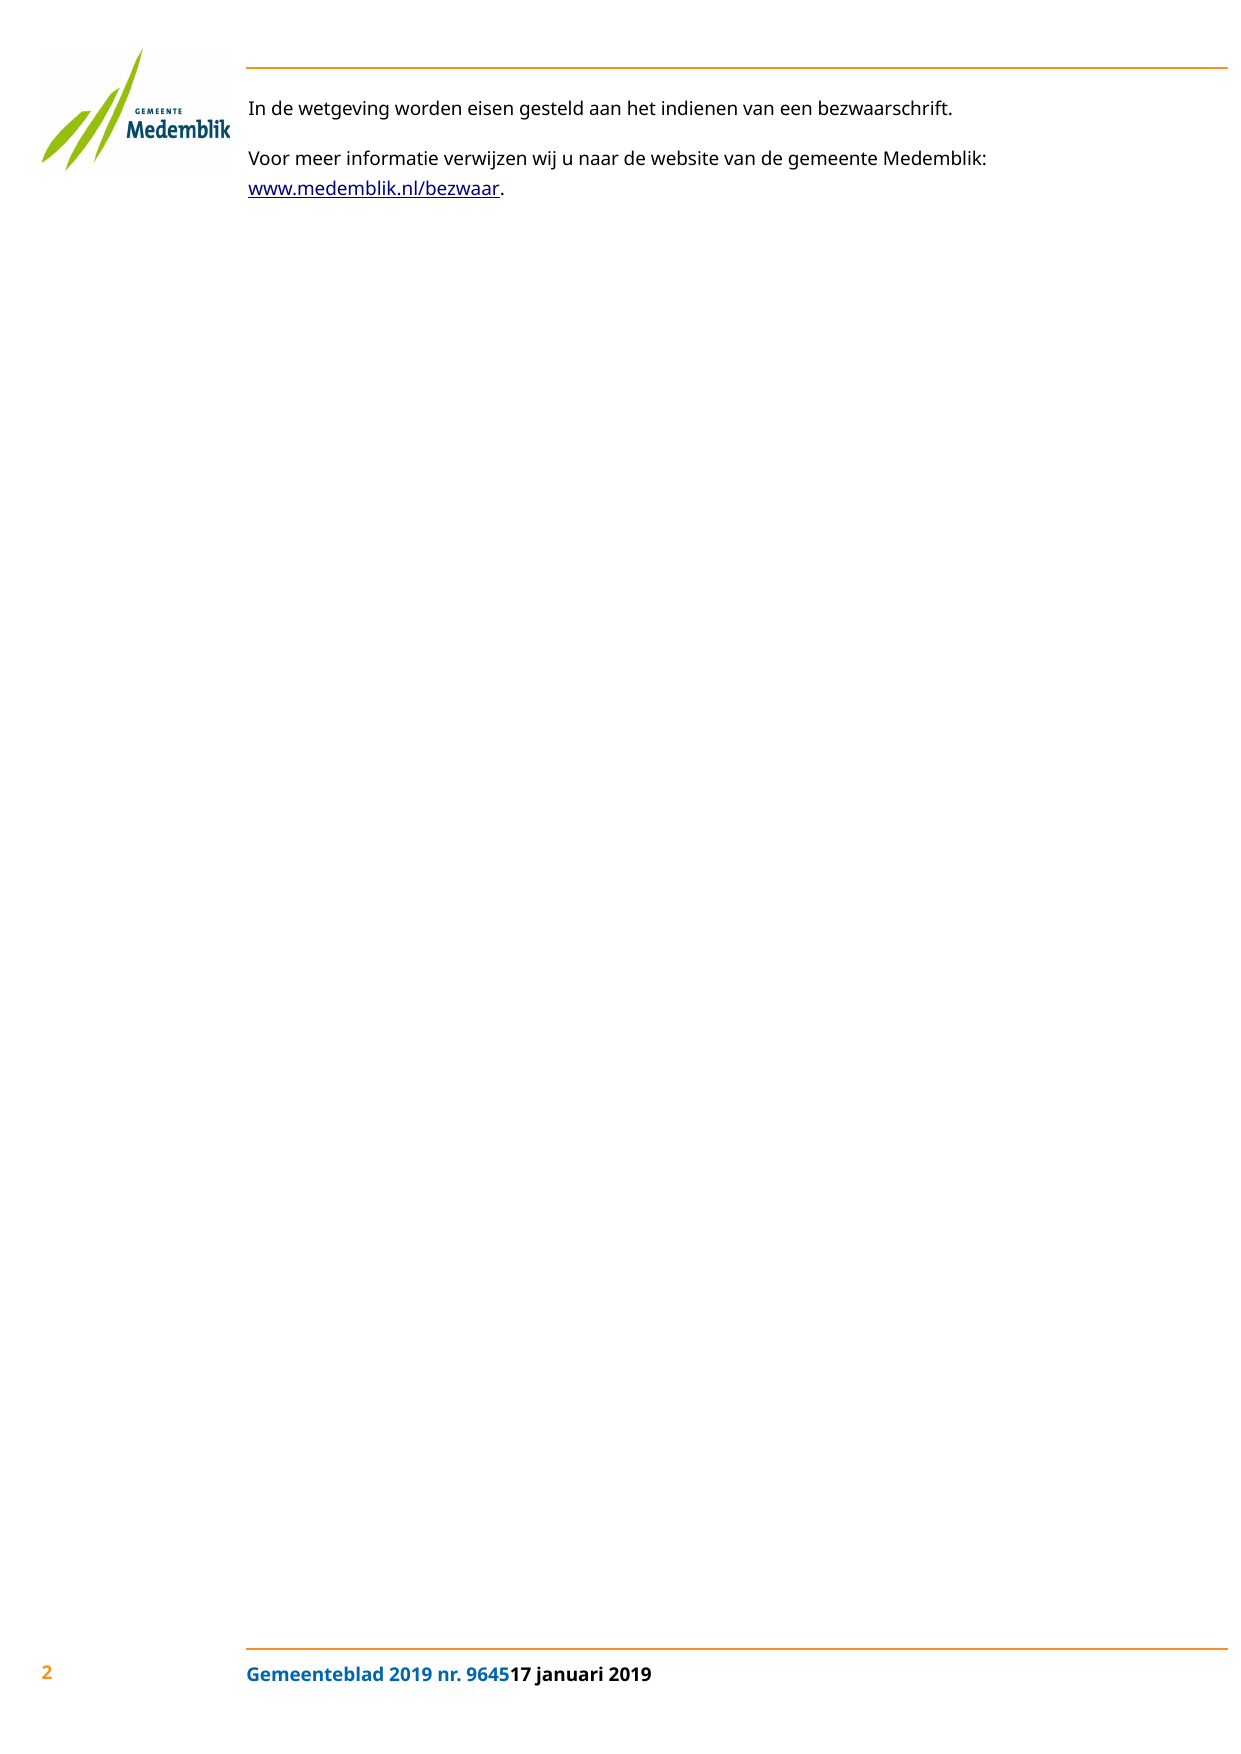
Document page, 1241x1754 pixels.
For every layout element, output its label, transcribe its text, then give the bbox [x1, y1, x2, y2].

text Voor meer informatie verwijzen wij u naar de website van de gemeente Medemblik: www.medemblik.nl/bezwaar. [248, 145, 1152, 201]
picture [41, 47, 231, 172]
text In de wetgeving worden eisen gesteld aan het indienen van een bezwaarschrift. [248, 95, 1152, 121]
